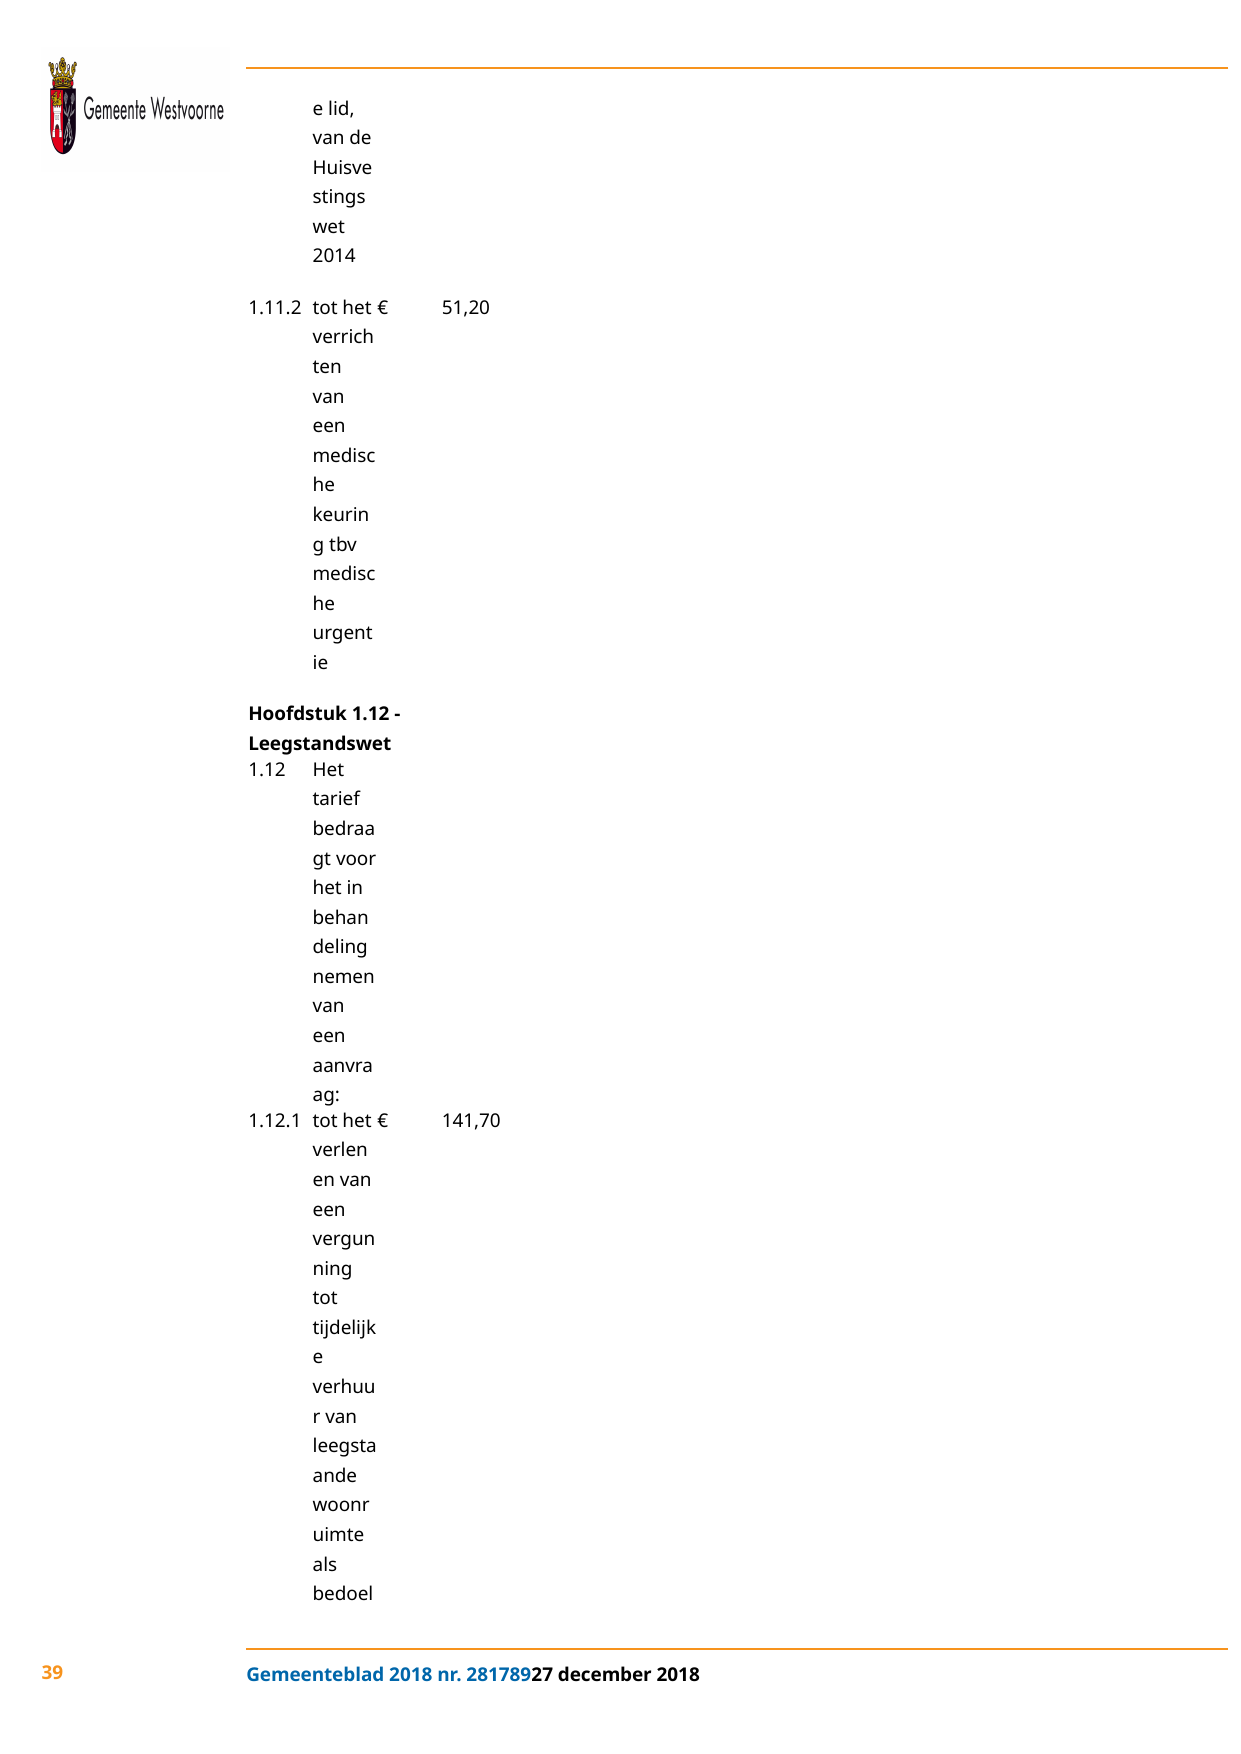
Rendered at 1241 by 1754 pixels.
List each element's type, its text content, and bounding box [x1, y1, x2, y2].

table_cell 1.11.2 [248, 294, 312, 675]
table_cell Het tarief bedraagt voor het in behandeling nemen van een aanvraag: [313, 756, 377, 1107]
table_cell [313, 269, 377, 294]
table_cell 1.12.1 [248, 1107, 312, 1606]
table_cell tot het verlenen van een vergunning tot tijdelijke verhuur van leegstaande woonruimte als bedoel [313, 1107, 377, 1606]
table_cell [442, 756, 506, 1107]
table_cell [248, 675, 312, 701]
table_cell Hoofdstuk 1.12 - Leegstandswet [248, 701, 506, 756]
table_cell [377, 675, 442, 701]
table_cell tot het verrichten van een medische keuring tbv medische urgentie [313, 294, 377, 675]
table_cell € [377, 294, 442, 675]
table_cell [442, 675, 506, 701]
table_cell [377, 269, 442, 294]
table_cell 1.12 [248, 756, 312, 1107]
table_cell 51,20 [442, 294, 506, 675]
picture [41, 47, 231, 172]
table_cell [313, 675, 377, 701]
table_cell [248, 269, 312, 294]
table_cell [248, 95, 312, 268]
table_cell [442, 95, 506, 268]
table_cell [442, 269, 506, 294]
table_cell [377, 756, 442, 1107]
table_cell e lid, van de Huisvestingswet 2014 [313, 95, 377, 268]
table_cell [377, 95, 442, 268]
table_cell 141,70 [442, 1107, 506, 1606]
table_cell € [377, 1107, 442, 1606]
